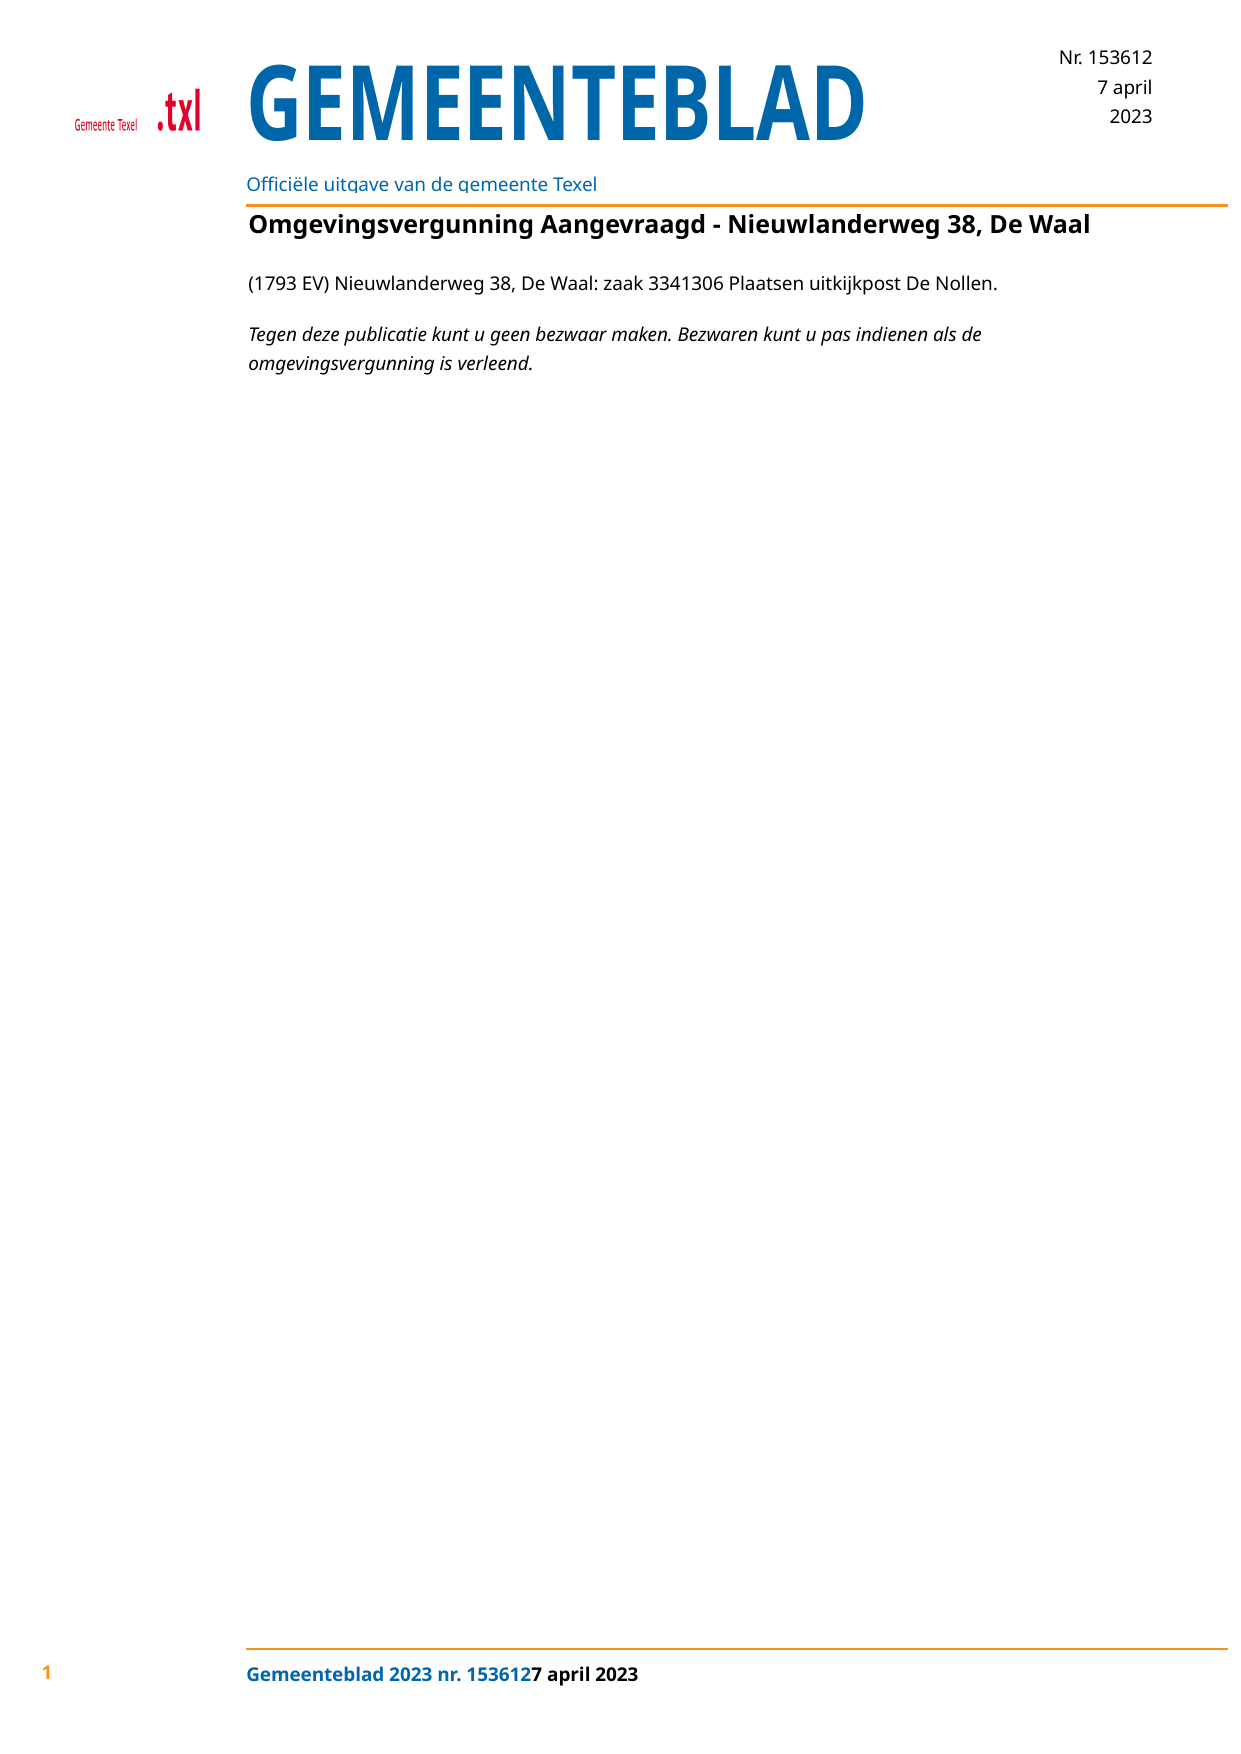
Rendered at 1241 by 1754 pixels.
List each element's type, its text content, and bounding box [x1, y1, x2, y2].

text Tegen deze publicatie kunt u geen bezwaar maken. Bezwaren kunt u pas indienen als de omgevingsvergunning is verleend. [248, 321, 1152, 376]
picture [41, 47, 231, 172]
text Omgevingsvergunning Aangevraagd - Nieuwlanderweg 38, De Waal [248, 207, 1152, 241]
text (1793 EV) Nieuwlanderweg 38, De Waal: zaak 3341306 Plaatsen uitkijkpost De Nollen. [248, 270, 1152, 296]
